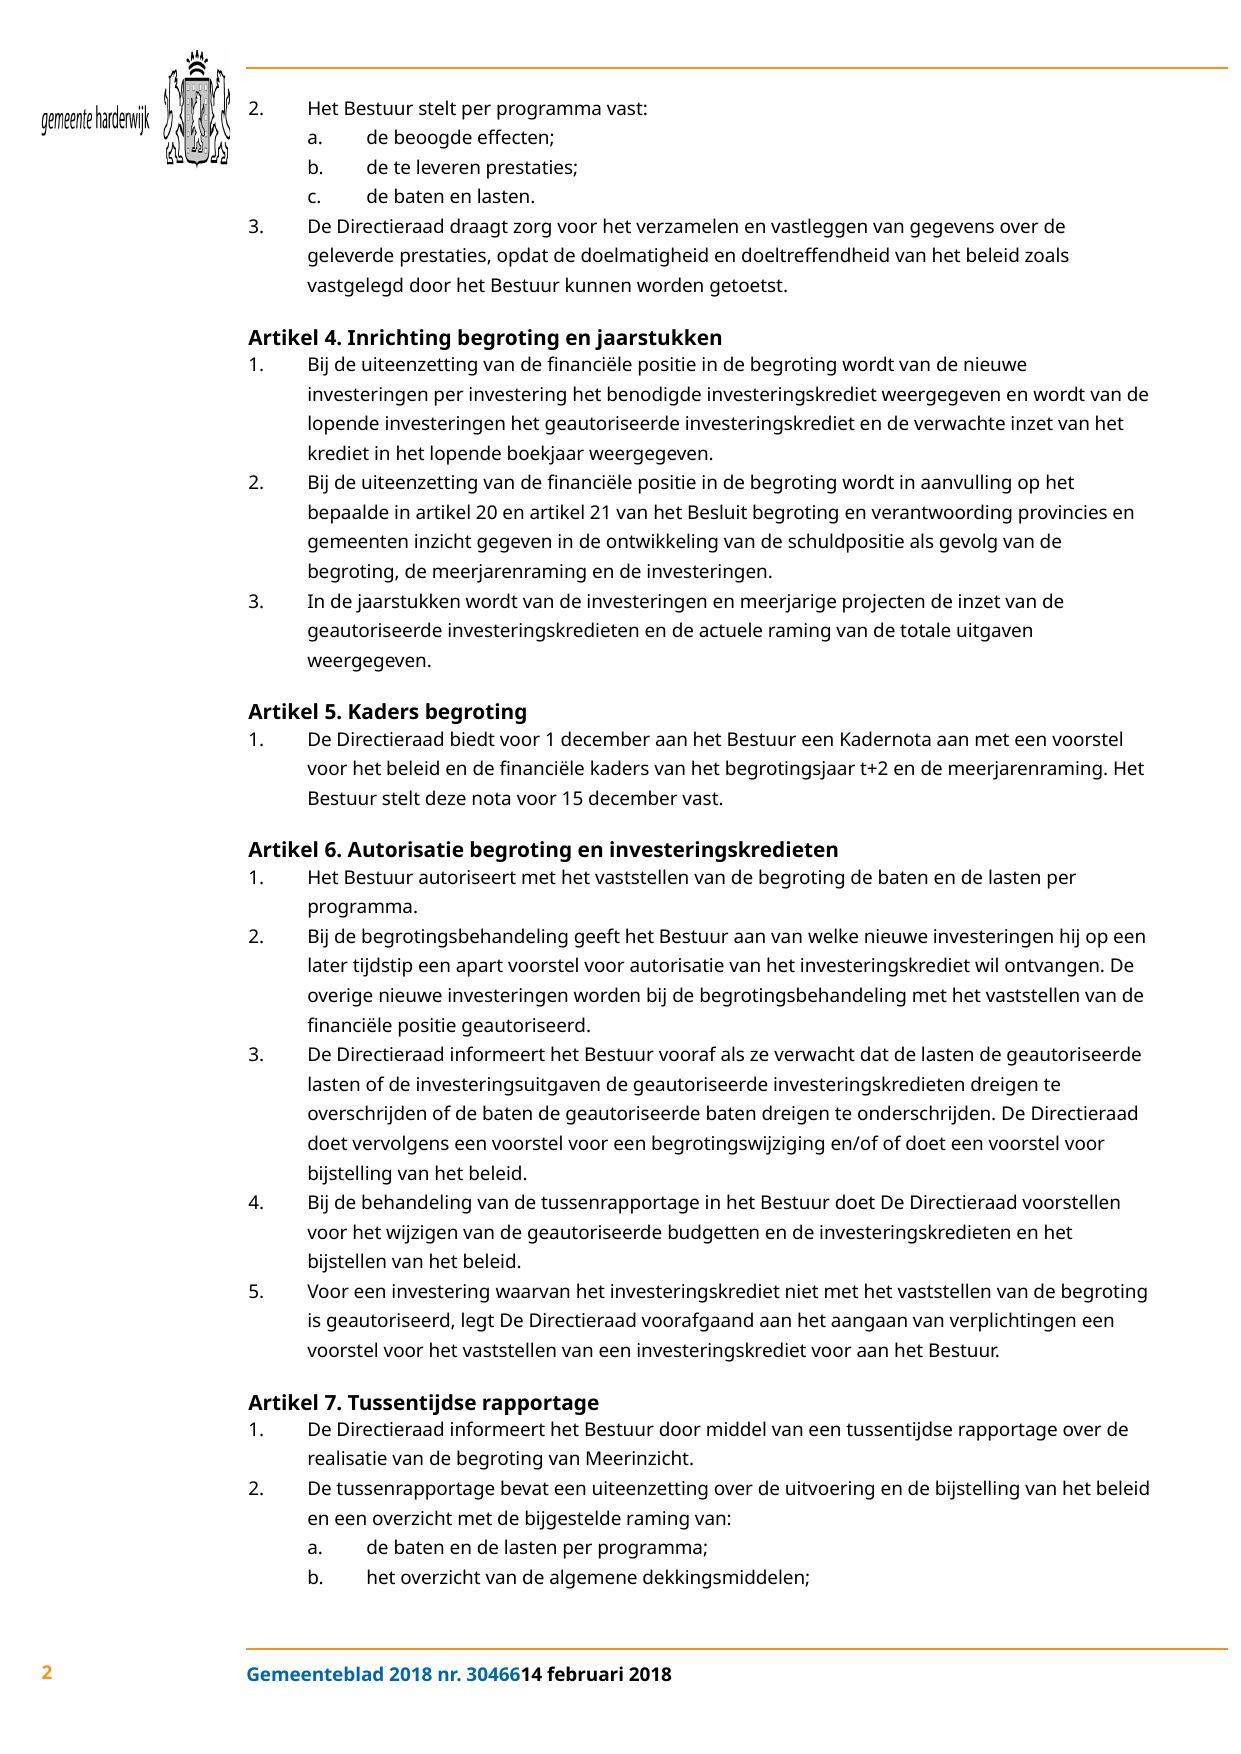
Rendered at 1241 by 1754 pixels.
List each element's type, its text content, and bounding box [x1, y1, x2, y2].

list Het Bestuur stelt per programma vast: [248, 95, 1152, 121]
list Bij de uiteenzetting van de financiële positie in de begroting wordt in aanvulling op het bepaalde in artikel 20 en artikel 21 van het Besluit begroting en verantwoording provincies en gemeenten inzicht gegeven in de ontwikkeling van de schuldpositie als gevolg van de begroting, de meerjarenraming en de investeringen. [248, 469, 1152, 584]
text Artikel 4. Inrichting begroting en jaarstukken [248, 323, 1152, 351]
list Bij de begrotingsbehandeling geeft het Bestuur aan van welke nieuwe investeringen hij op een later tijdstip een apart voorstel voor autorisatie van het investeringskrediet wil ontvangen. De overige nieuwe investeringen worden bij de begrotingsbehandeling met het vaststellen van de financiële positie geautoriseerd. [248, 923, 1152, 1037]
text Artikel 5. Kaders begroting [248, 697, 1152, 726]
list de baten en de lasten per programma; [307, 1534, 1152, 1560]
text Artikel 6. Autorisatie begroting en investeringskredieten [248, 835, 1152, 864]
list de baten en lasten. [307, 183, 1152, 209]
list De Directieraad draagt zorg voor het verzamelen en vastleggen van gegevens over de geleverde prestaties, opdat de doelmatigheid en doeltreffendheid van het beleid zoals vastgelegd door het Bestuur kunnen worden getoetst. [248, 213, 1152, 298]
list De Directieraad biedt voor 1 december aan het Bestuur een Kadernota aan met een voorstel voor het beleid en de financiële kaders van het begrotingsjaar t+2 en de meerjarenraming. Het Bestuur stelt deze nota voor 15 december vast. [248, 726, 1152, 811]
list Voor een investering waarvan het investeringskrediet niet met het vaststellen van de begroting is geautoriseerd, legt De Directieraad voorafgaand aan het aangaan van verplichtingen een voorstel voor het vaststellen van een investeringskrediet voor aan het Bestuur. [248, 1278, 1152, 1363]
list De Directieraad informeert het Bestuur vooraf als ze verwacht dat de lasten de geautoriseerde lasten of de investeringsuitgaven de geautoriseerde investeringskredieten dreigen te overschrijden of de baten de geautoriseerde baten dreigen te onderschrijden. De Directieraad doet vervolgens een voorstel voor een begrotingswijziging en/of of doet een voorstel voor bijstelling van het beleid. [248, 1041, 1152, 1185]
list De Directieraad informeert het Bestuur door middel van een tussentijdse rapportage over de realisatie van de begroting van Meerinzicht. [248, 1416, 1152, 1471]
list Het Bestuur autoriseert met het vaststellen van de begroting de baten en de lasten per programma. [248, 864, 1152, 919]
list Bij de behandeling van de tussenrapportage in het Bestuur doet De Directieraad voorstellen voor het wijzigen van de geautoriseerde budgetten en de investeringskredieten en het bijstellen van het beleid. [248, 1189, 1152, 1274]
list het overzicht van de algemene dekkingsmiddelen; [307, 1564, 1152, 1590]
list De tussenrapportage bevat een uiteenzetting over de uitvoering en de bijstelling van het beleid en een overzicht met de bijgestelde raming van: [248, 1475, 1152, 1531]
list In de jaarstukken wordt van de investeringen en meerjarige projecten de inzet van de geautoriseerde investeringskredieten en de actuele raming van de totale uitgaven weergegeven. [248, 588, 1152, 673]
list de beoogde effecten; [307, 124, 1152, 150]
list de te leveren prestaties; [307, 154, 1152, 180]
list Bij de uiteenzetting van de financiële positie in de begroting wordt van de nieuwe investeringen per investering het benodigde investeringskrediet weergegeven en wordt van de lopende investeringen het geautoriseerde investeringskrediet en de verwachte inzet van het krediet in het lopende boekjaar weergegeven. [248, 351, 1152, 466]
text Artikel 7. Tussentijdse rapportage [248, 1388, 1152, 1416]
picture [41, 47, 231, 172]
